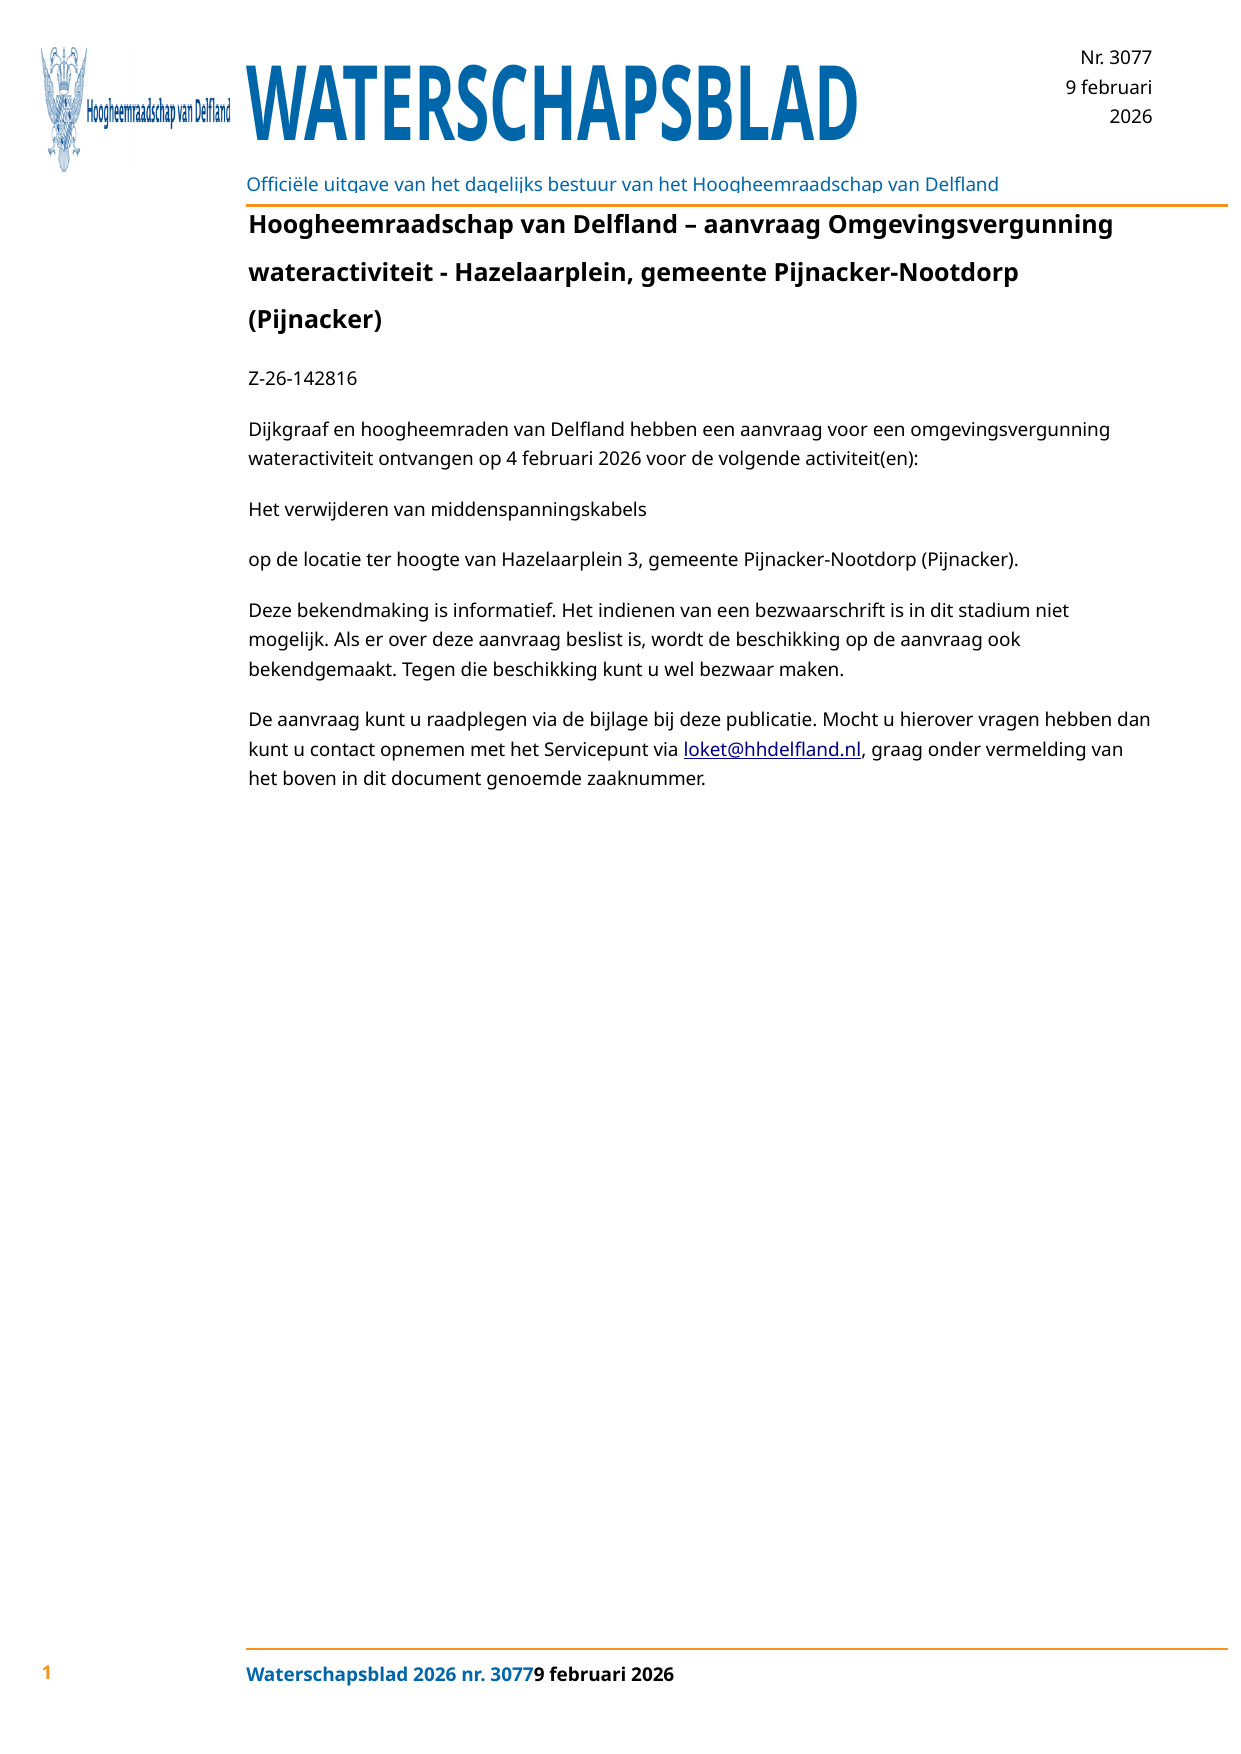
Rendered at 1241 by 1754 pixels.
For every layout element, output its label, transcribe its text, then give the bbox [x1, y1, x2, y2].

text Deze bekendmaking is informatief. Het indienen van een bezwaarschrift is in dit stadium niet mogelijk. Als er over deze aanvraag beslist is, wordt de beschikking op de aanvraag ook bekendgemaakt. Tegen die beschikking kunt u wel bezwaar maken. [248, 597, 1152, 682]
picture [41, 47, 231, 172]
text op de locatie ter hoogte van Hazelaarplein 3, gemeente Pijnacker-Nootdorp (Pijnacker). [248, 546, 1152, 572]
text Dijkgraaf en hoogheemraden van Delfland hebben een aanvraag voor een omgevingsvergunning wateractiviteit ontvangen op 4 februari 2026 voor de volgende activiteit(en): [248, 416, 1152, 471]
text Het verwijderen van middenspanningskabels [248, 496, 1152, 522]
text Hoogheemraadschap van Delfland – aanvraag Omgevingsvergunning wateractiviteit - Hazelaarplein, gemeente Pijnacker-Nootdorp (Pijnacker) [248, 207, 1152, 336]
text Z-26-142816 [248, 366, 1152, 391]
text De aanvraag kunt u raadplegen via de bijlage bij deze publicatie. Mocht u hierover vragen hebben dan kunt u contact opnemen met het Servicepunt via loket@hhdelfland.nl, graag onder vermelding van het boven in dit document genoemde zaaknummer. [248, 706, 1152, 791]
